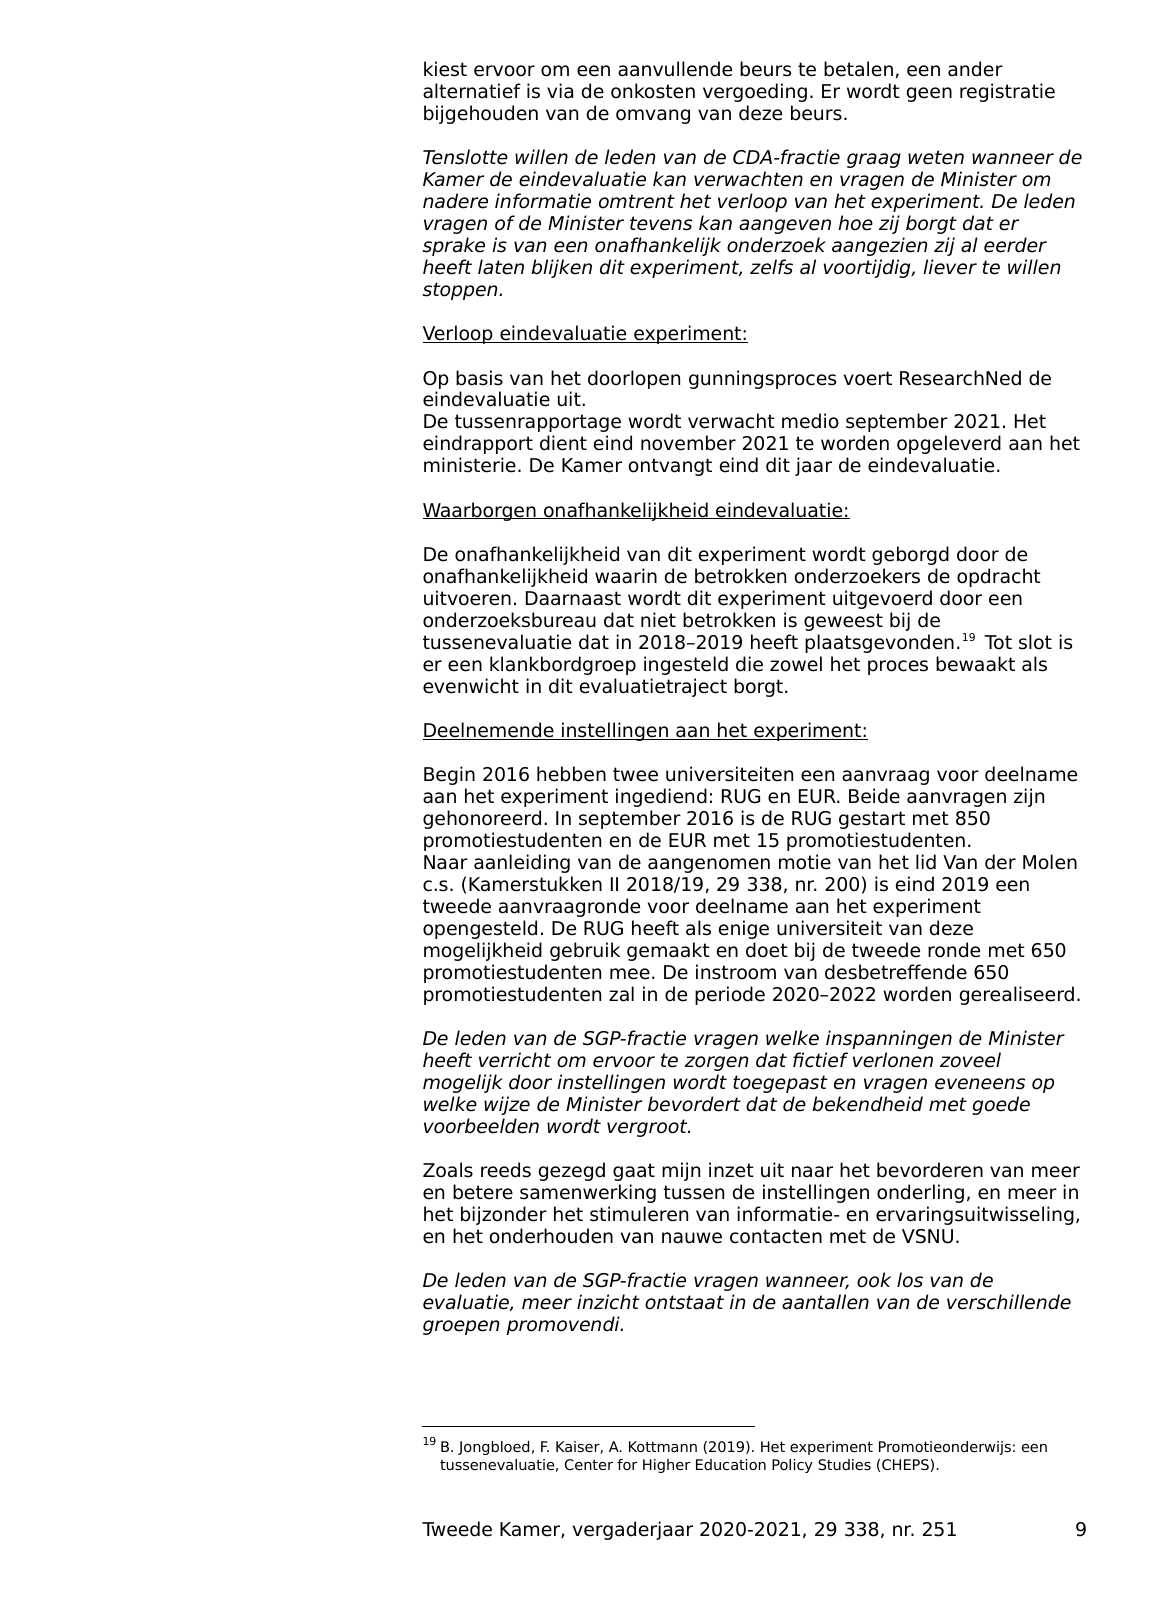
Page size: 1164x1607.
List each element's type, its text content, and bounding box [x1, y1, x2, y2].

text Naar aanleiding van de aangenomen motie van het lid Van der Molen c.s. (Kamerstukken II 2018/19, 29 338, nr. 200) is eind 2019 een tweede aanvraagronde voor deelname aan het experiment opengesteld. De RUG heeft als enige universiteit van deze mogelijkheid gebruik gemaakt en doet bij de tweede ronde met 650 promotiestudenten mee. De instroom van desbetreffende 650 promotiestudenten zal in de periode 2020–2022 worden gerealiseerd. [422, 852, 1087, 1006]
text kiest ervoor om een aanvullende beurs te betalen, een ander alternatief is via de onkosten vergoeding. Er wordt geen registratie bijgehouden van de omvang van deze beurs. [422, 59, 1087, 125]
text De onafhankelijkheid van dit experiment wordt geborgd door de onafhankelijkheid waarin de betrokken onderzoekers de opdracht uitvoeren. Daarnaast wordt dit experiment uitgevoerd door een onderzoeksbureau dat niet betrokken is geweest bij de tussenevaluatie dat in 2018–2019 heeft plaatsgevonden. Tot slot is er een klankbordgroep ingesteld die zowel het proces bewaakt als evenwicht in dit evaluatietraject borgt. [422, 544, 1087, 697]
subtitle Waarborgen onafhankelijkheid eindevaluatie: [422, 499, 1087, 521]
text Begin 2016 hebben twee universiteiten een aanvraag voor deelname aan het experiment ingediend: RUG en EUR. Beide aanvragen zijn gehonoreerd. In september 2016 is de RUG gestart met 850 promotiestudenten en de EUR met 15 promotiestudenten. [422, 764, 1087, 852]
text De tussenrapportage wordt verwacht medio september 2021. Het eindrapport dient eind november 2021 te worden opgeleverd aan het ministerie. De Kamer ontvangt eind dit jaar de eindevaluatie. [422, 411, 1087, 477]
text Zoals reeds gezegd gaat mijn inzet uit naar het bevorderen van meer en betere samenwerking tussen de instellingen onderling, en meer in het bijzonder het stimuleren van informatie- en ervaringsuitwisseling, en het onderhouden van nauwe contacten met de VSNU. [422, 1160, 1087, 1248]
text De leden van de SGP-fractie vragen welke inspanningen de Minister heeft verricht om ervoor te zorgen dat fictief verlonen zoveel mogelijk door instellingen wordt toegepast en vragen eveneens op welke wijze de Minister bevordert dat de bekendheid met goede voorbeelden wordt vergroot. [422, 1028, 1087, 1138]
text De leden van de SGP-fractie vragen wanneer, ook los van de evaluatie, meer inzicht ontstaat in de aantallen van de verschillende groepen promovendi. [422, 1270, 1087, 1336]
subtitle Deelnemende instellingen aan het experiment: [422, 720, 1087, 742]
text Op basis van het doorlopen gunningsproces voert ResearchNed de eindevaluatie uit. [422, 367, 1087, 411]
subtitle Verloop eindevaluatie experiment: [422, 323, 1087, 345]
text B. Jongbloed, F. Kaiser, A. Kottmann (2019). Het experiment Promotieonderwijs: een tussenevaluatie, Center for Higher Education Policy Studies (CHEPS). [422, 1435, 1087, 1474]
text Tenslotte willen de leden van de CDA-fractie graag weten wanneer de Kamer de eindevaluatie kan verwachten en vragen de Minister om nadere informatie omtrent het verloop van het experiment. De leden vragen of de Minister tevens kan aangeven hoe zij borgt dat er sprake is van een onafhankelijk onderzoek aangezien zij al eerder heeft laten blijken dit experiment, zelfs al voortijdig, liever te willen stoppen. [422, 147, 1087, 301]
